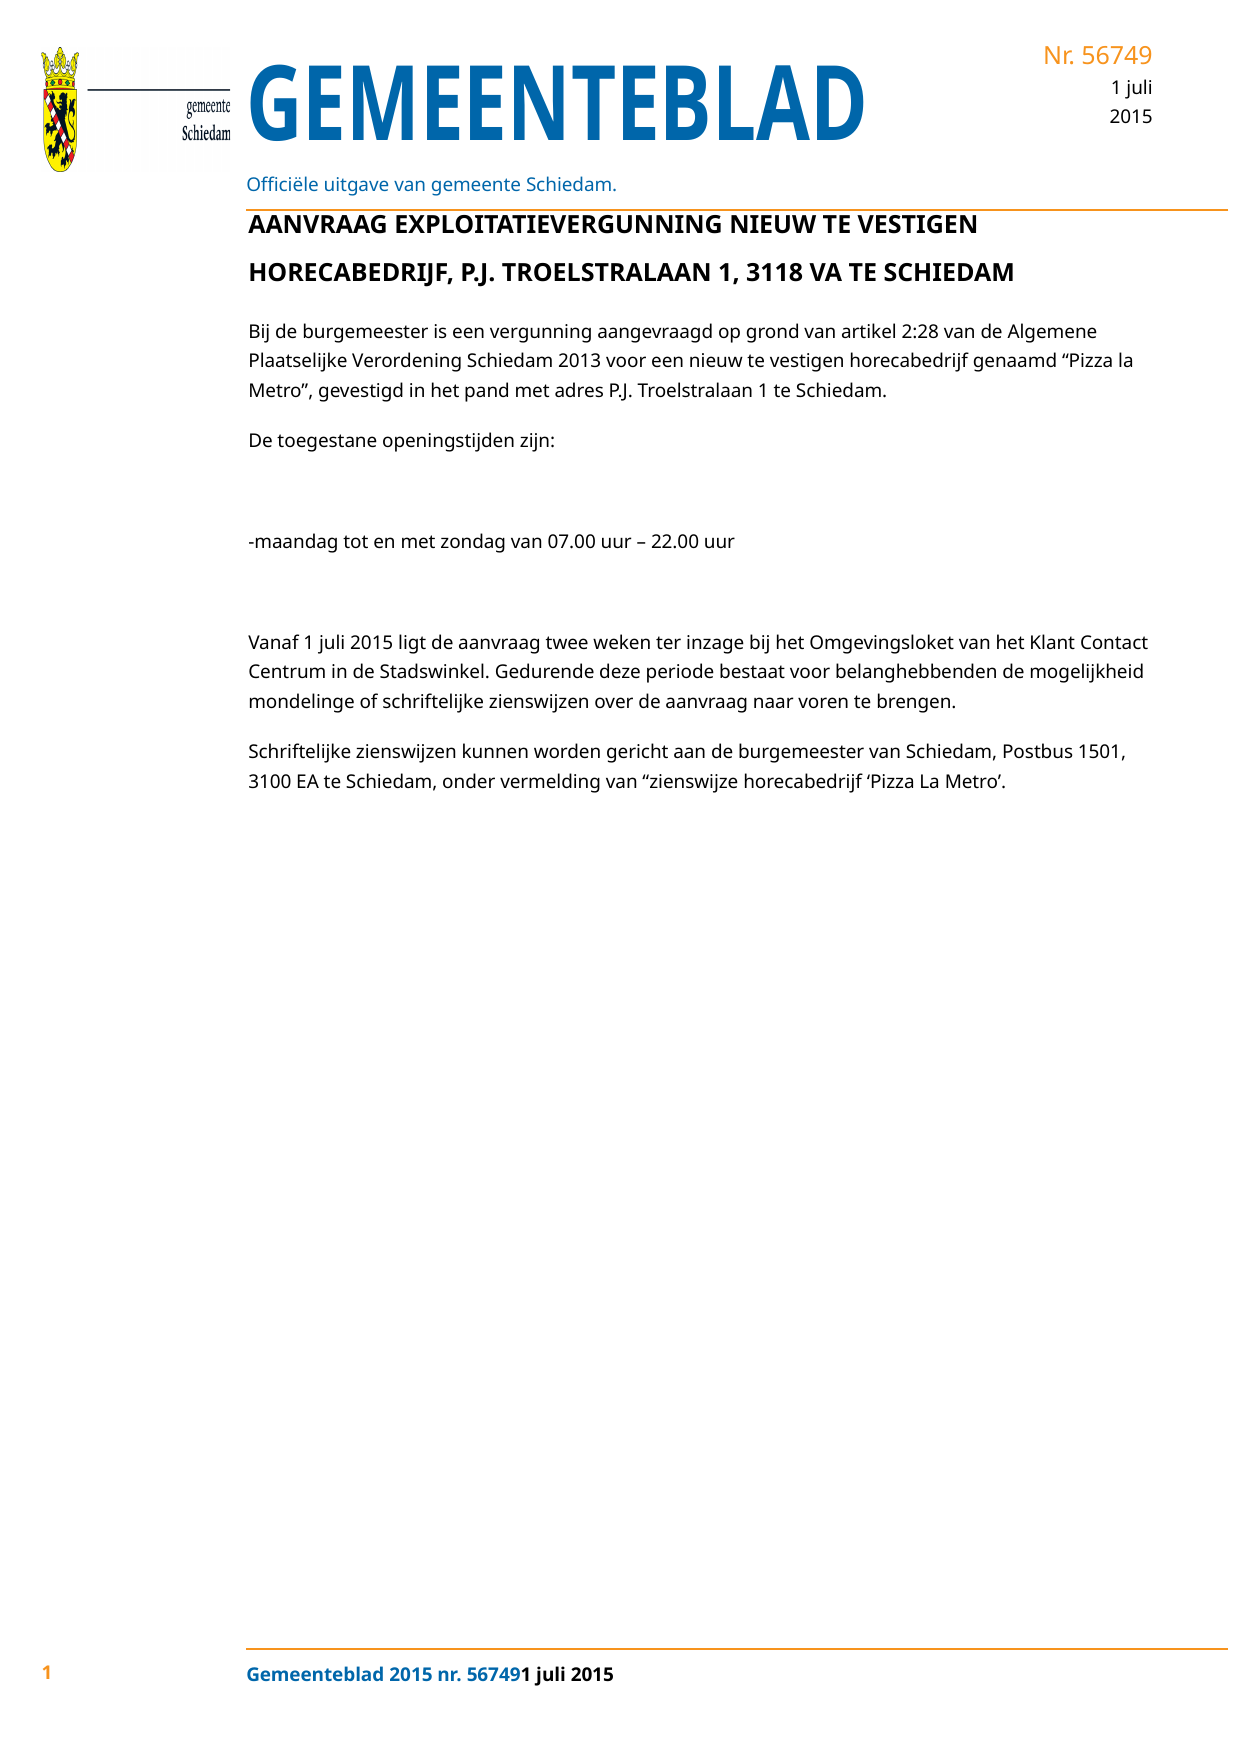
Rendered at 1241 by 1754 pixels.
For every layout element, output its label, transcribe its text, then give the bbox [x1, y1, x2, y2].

text De toegestane openingstijden zijn: [248, 427, 1152, 453]
text AANVRAAG EXPLOITATIEVERGUNNING NIEUW TE VESTIGEN HORECABEDRIJF, P.J. TROELSTRALAAN 1, 3118 VA TE SCHIEDAM [248, 211, 1152, 288]
text Bij de burgemeester is een vergunning aangevraagd op grond van artikel 2:28 van de Algemene Plaatselijke Verordening Schiedam 2013 voor een nieuw te vestigen horecabedrijf genaamd “Pizza la Metro”, gevestigd in het pand met adres P.J. Troelstralaan 1 te Schiedam. [248, 318, 1152, 403]
text Schriftelijke zienswijzen kunnen worden gericht aan de burgemeester van Schiedam, Postbus 1501, 3100 EA te Schiedam, onder vermelding van “zienswijze horecabedrijf ‘Pizza La Metro’. [248, 739, 1152, 794]
text -maandag tot en met zondag van 07.00 uur – 22.00 uur [248, 528, 1152, 554]
picture [41, 47, 231, 172]
text Vanaf 1 juli 2015 ligt de aanvraag twee weken ter inzage bij het Omgevingsloket van het Klant Contact Centrum in de Stadswinkel. Gedurende deze periode bestaat voor belanghebbenden de mogelijkheid mondelinge of schriftelijke zienswijzen over de aanvraag naar voren te brengen. [248, 629, 1152, 714]
